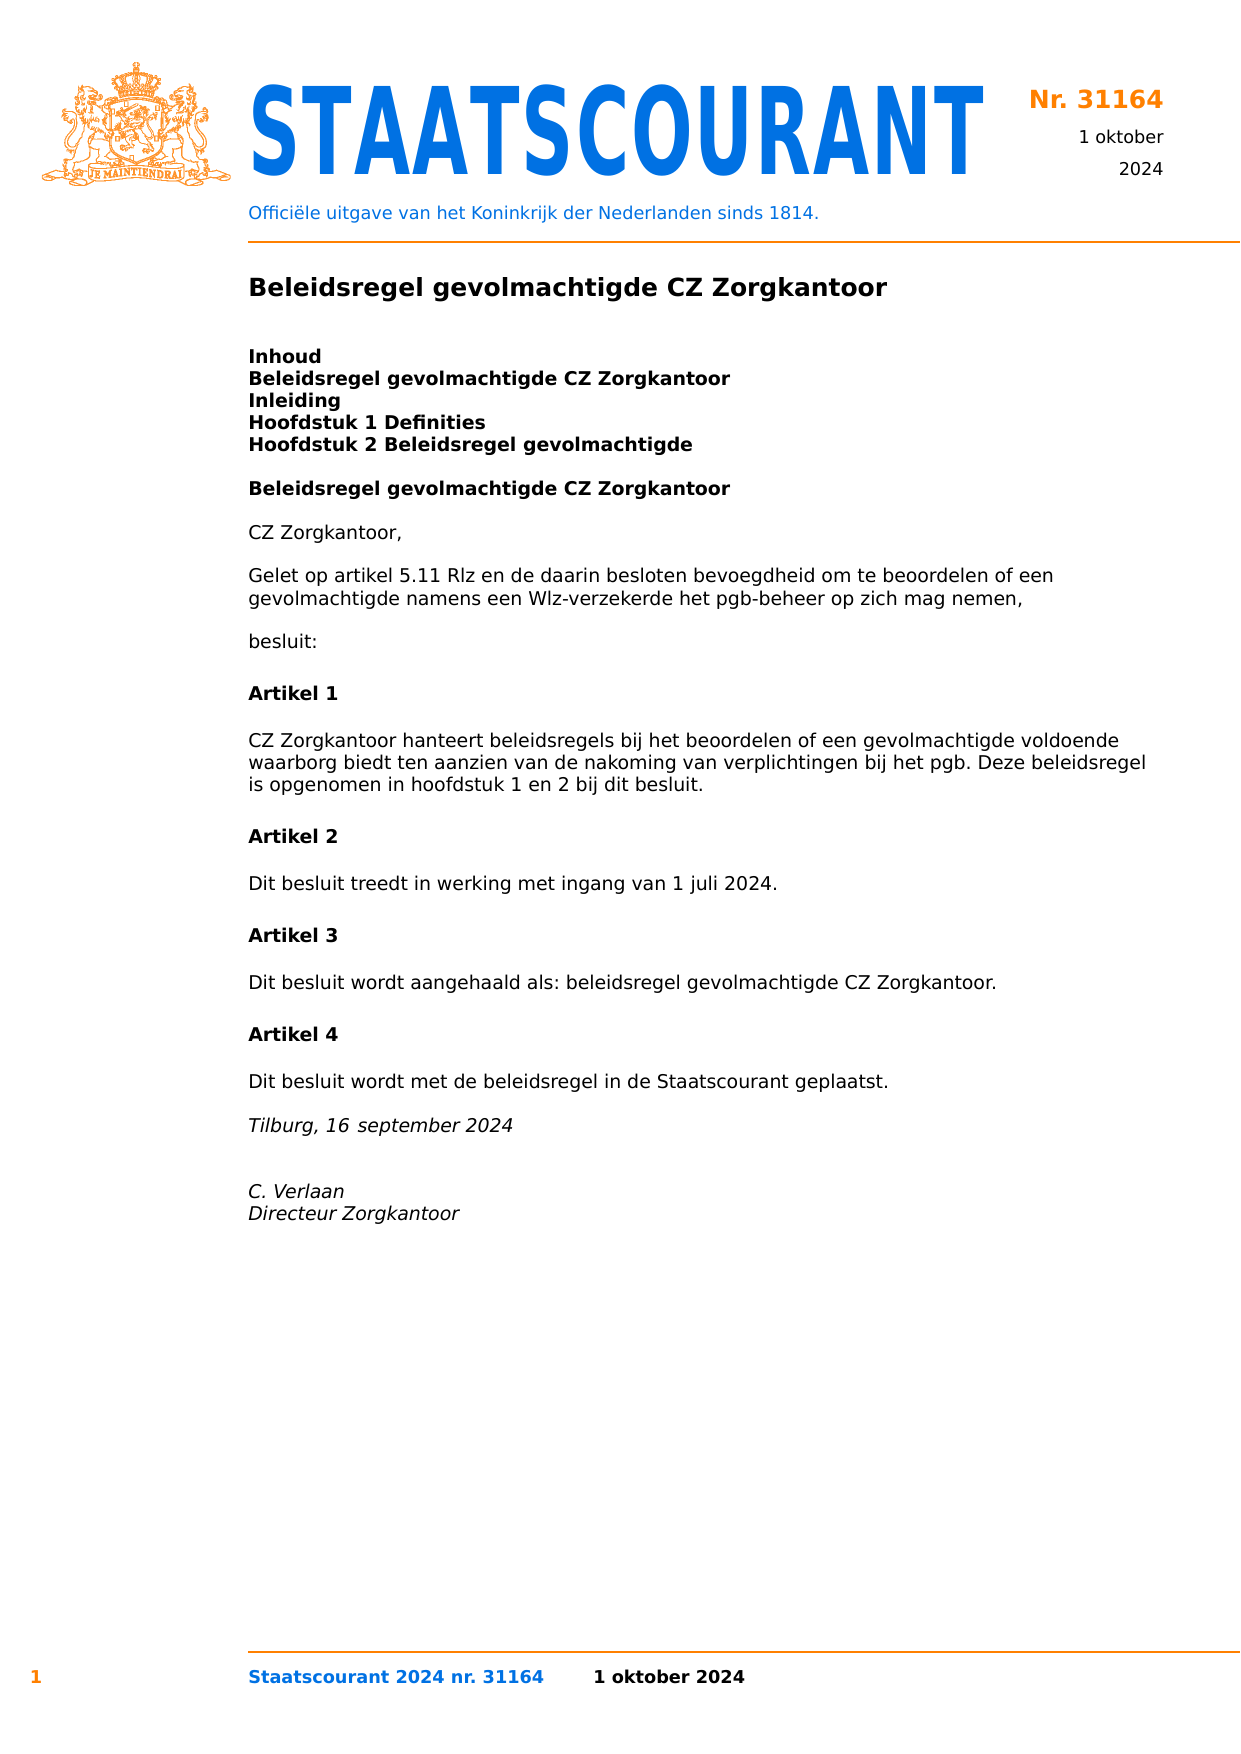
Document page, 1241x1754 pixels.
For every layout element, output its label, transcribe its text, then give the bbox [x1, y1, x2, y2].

text Dit besluit treedt in werking met ingang van 1 juli 2024. [248, 873, 1163, 895]
table_header [25, 62, 248, 241]
subtitle Artikel 3 [248, 925, 1163, 947]
subtitle Artikel 2 [248, 826, 1163, 848]
text besluit: [248, 631, 1163, 653]
text Dit besluit wordt aangehaald als: beleidsregel gevolmachtigde CZ Zorgkantoor. [248, 972, 1163, 994]
table_cell 2024 [998, 153, 1240, 203]
text CZ Zorgkantoor hanteert beleidsregels bij het beoordelen of een gevolmachtigde voldoende waarborg biedt ten aanzien van de nakoming van verplichtingen bij het pgb. Deze beleidsregel is opgenomen in hoofdstuk 1 en 2 bij dit besluit. [248, 730, 1163, 796]
text C. Verlaan Directeur Zorgkantoor [248, 1159, 1163, 1225]
table_header STAATSCOURANT [248, 62, 998, 203]
text Beleidsregel gevolmachtigde CZ Zorgkantoor [248, 478, 1163, 500]
text Inhoud [248, 346, 1163, 368]
text Hoofdstuk 2 Beleidsregel gevolmachtigde [248, 434, 1163, 456]
picture [41, 62, 231, 186]
subtitle Beleidsregel gevolmachtigde CZ Zorgkantoor [248, 273, 1163, 302]
text Hoofdstuk 1 Definities [248, 412, 1163, 434]
text Inleiding [248, 390, 1163, 412]
table_cell Officiële uitgave van het Koninkrijk der Nederlanden sinds 1814. [248, 203, 1240, 241]
subtitle Artikel 4 [248, 1024, 1163, 1046]
text Beleidsregel gevolmachtigde CZ Zorgkantoor [248, 368, 1163, 390]
table_header Nr. 31164 [998, 62, 1240, 121]
text Tilburg, 16 september 2024 [248, 1115, 1163, 1137]
subtitle Artikel 1 [248, 683, 1163, 705]
text Gelet op artikel 5.11 Rlz en de daarin besloten bevoegdheid om te beoordelen of een gevolmachtigde namens een Wlz-verzekerde het pgb-beheer op zich mag nemen, [248, 565, 1163, 609]
table_cell 1 oktober [998, 121, 1240, 153]
text Dit besluit wordt met de beleidsregel in de Staatscourant geplaatst. [248, 1071, 1163, 1093]
text CZ Zorgkantoor, [248, 522, 1163, 543]
